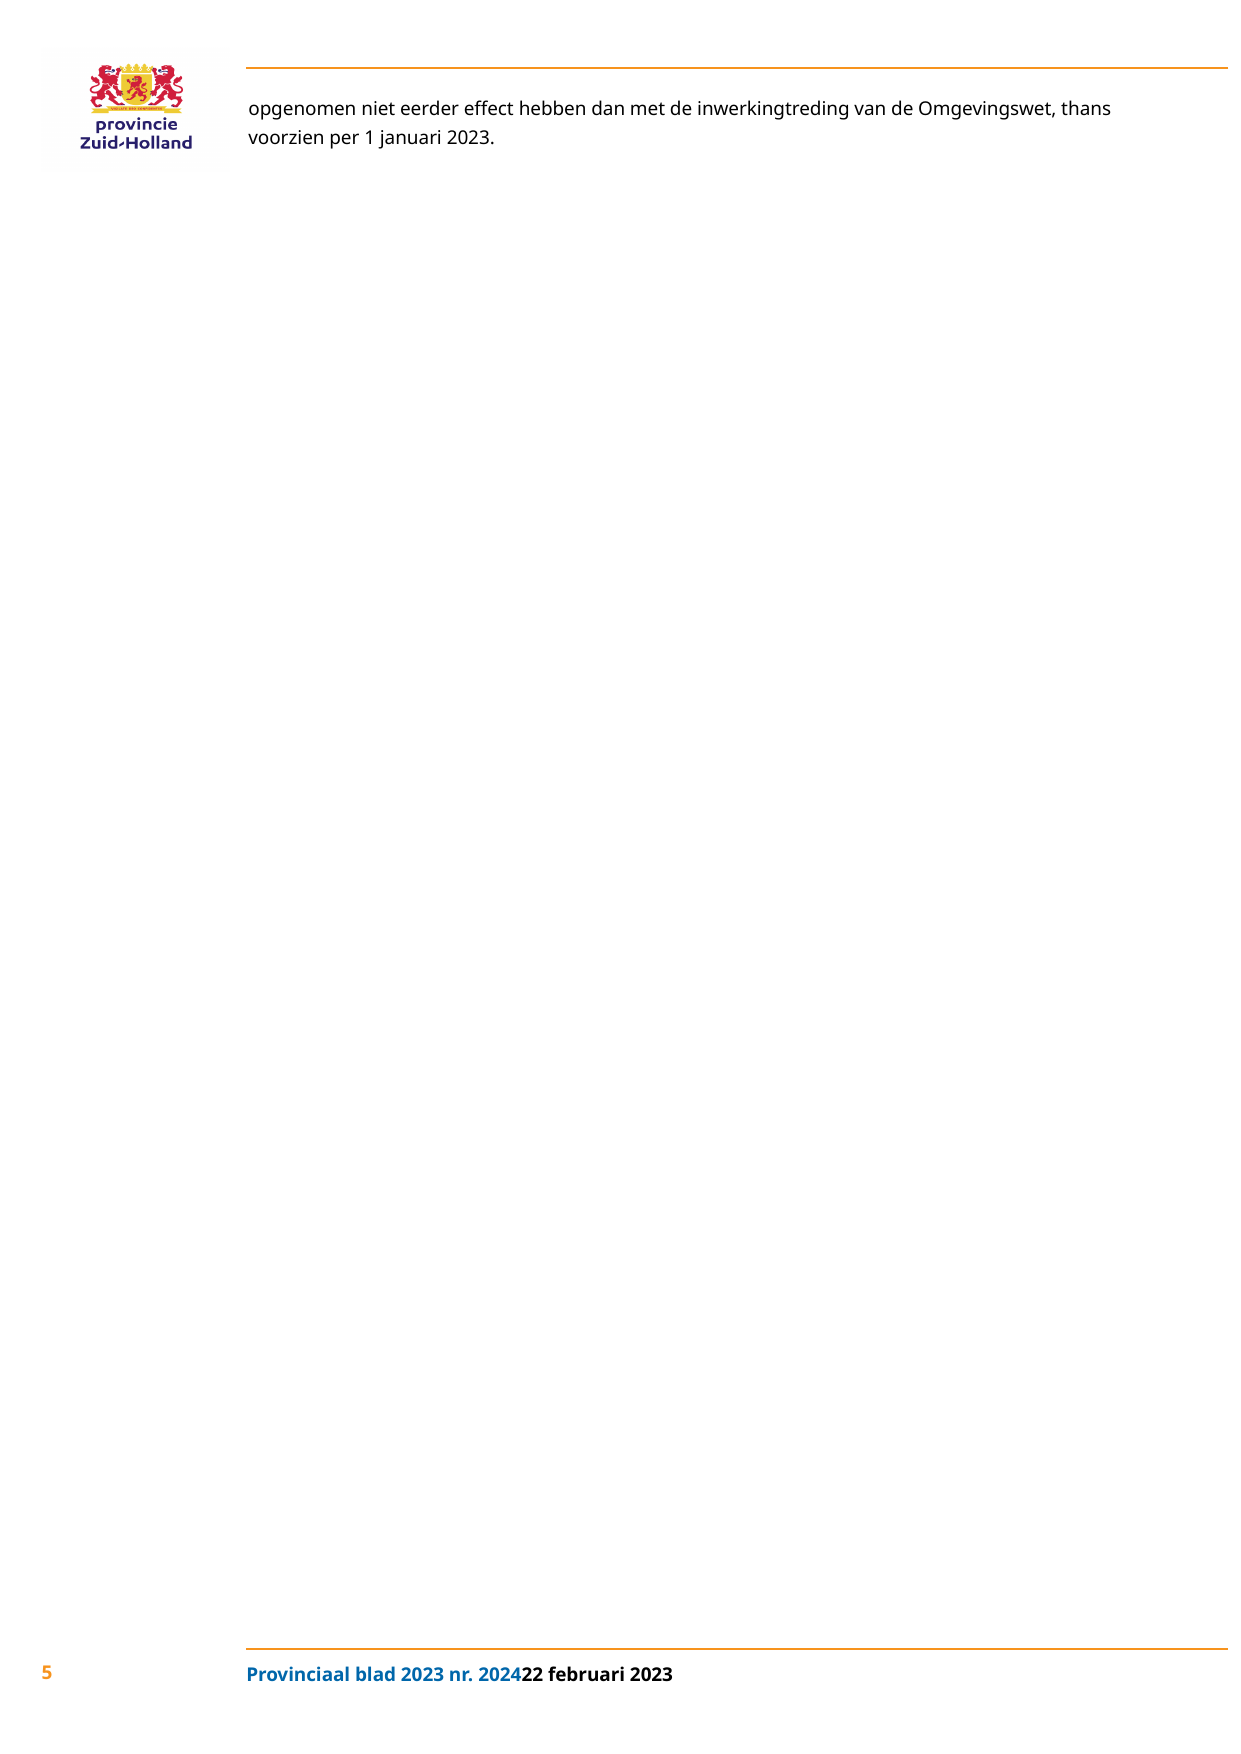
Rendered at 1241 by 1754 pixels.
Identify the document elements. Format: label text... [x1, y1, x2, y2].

picture [41, 47, 231, 172]
text opgenomen niet eerder effect hebben dan met de inwerkingtreding van de Omgevingswet, thans voorzien per 1 januari 2023. [248, 95, 1152, 150]
